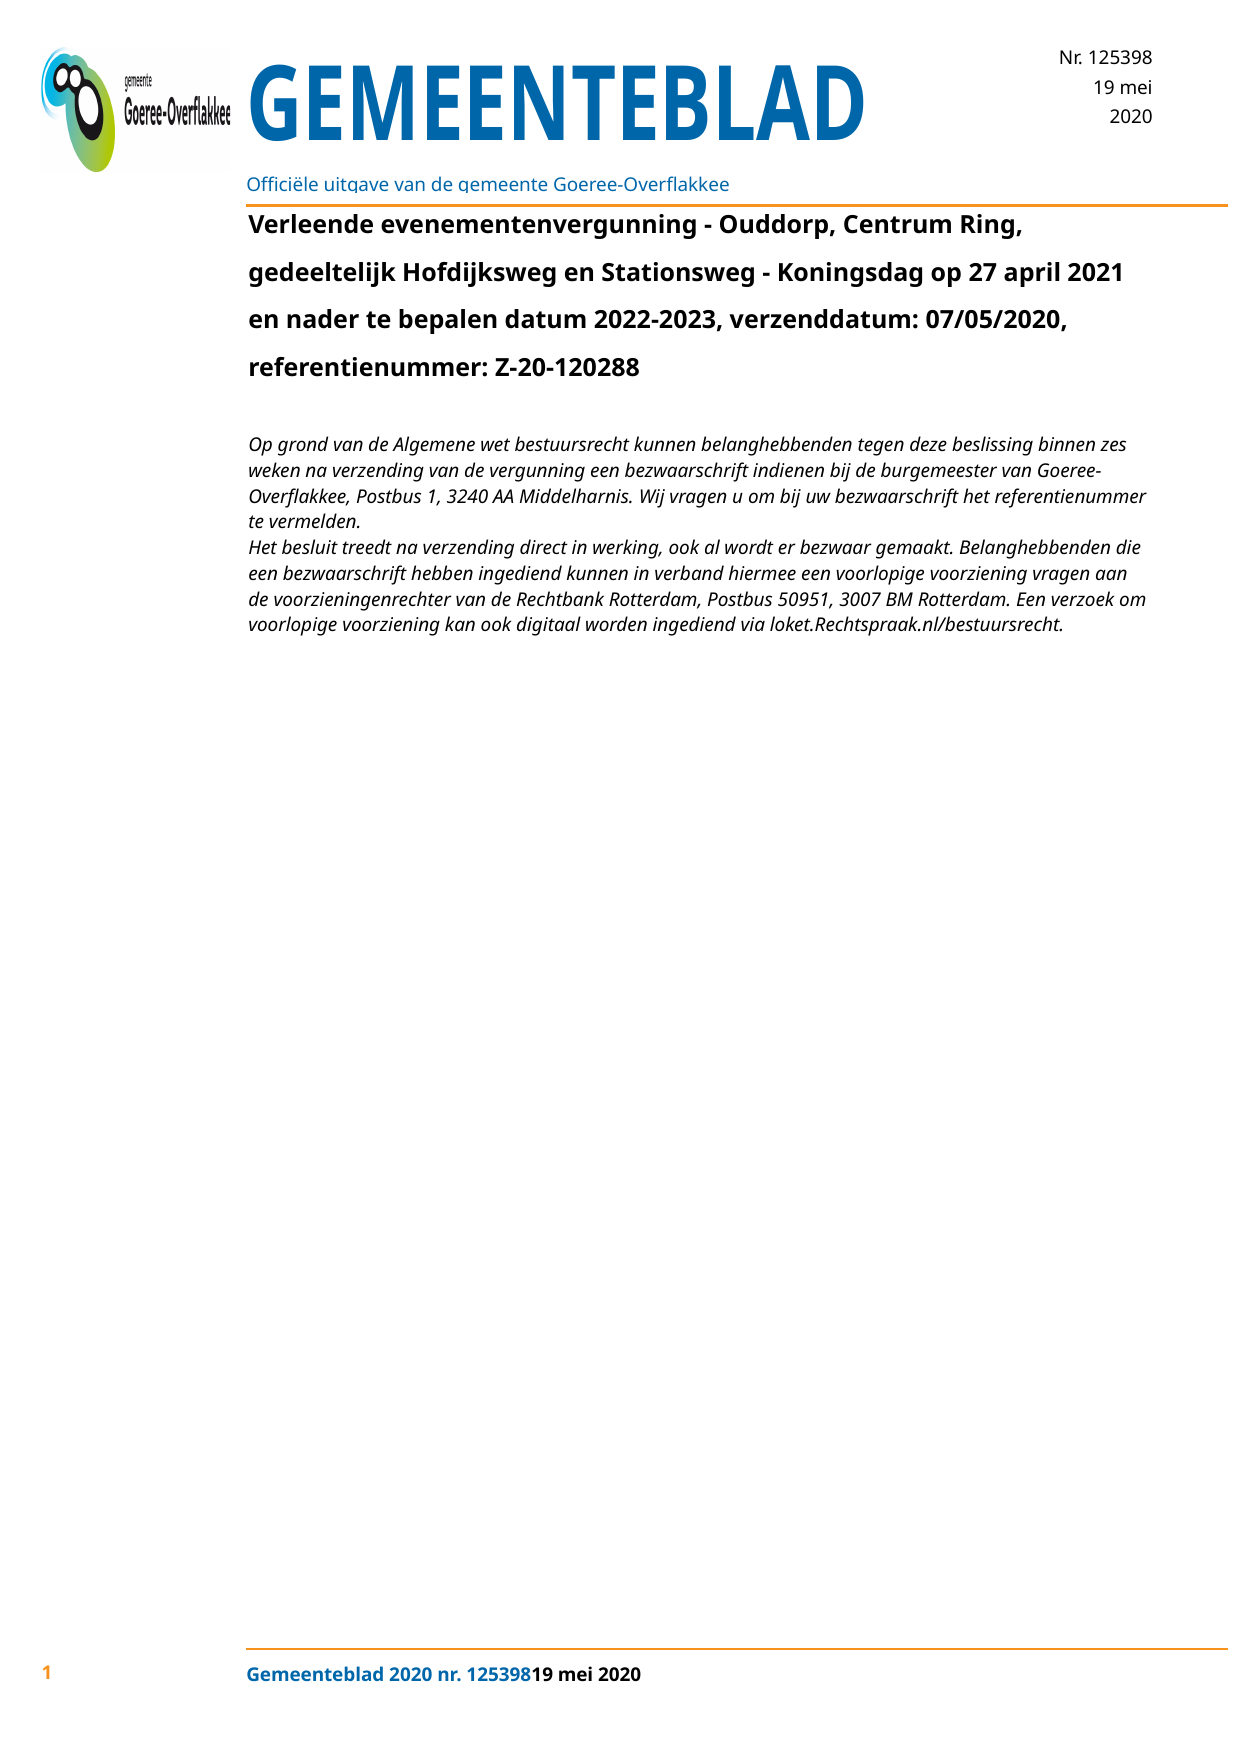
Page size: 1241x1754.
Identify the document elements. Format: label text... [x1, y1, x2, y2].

text Op grond van de Algemene wet bestuursrecht kunnen belanghebbenden tegen deze beslissing binnen zes weken na verzending van de vergunning een bezwaarschrift indienen bij de burgemeester van Goeree-Overflakkee, Postbus 1, 3240 AA Middelharnis. Wij vragen u om bij uw bezwaarschrift het referentienummer te vermelden. [248, 431, 1152, 534]
picture [41, 47, 231, 172]
text Verleende evenementenvergunning - Ouddorp, Centrum Ring, gedeeltelijk Hofdijksweg en Stationsweg - Koningsdag op 27 april 2021 en nader te bepalen datum 2022-2023, verzenddatum: 07/05/2020, referentienummer: Z-20-120288 [248, 207, 1152, 384]
text Het besluit treedt na verzending direct in werking, ook al wordt er bezwaar gemaakt. Belanghebbenden die een bezwaarschrift hebben ingediend kunnen in verband hiermee een voorlopige voorziening vragen aan de voorzieningenrechter van de Rechtbank Rotterdam, Postbus 50951, 3007 BM Rotterdam. Een verzoek om voorlopige voorziening kan ook digitaal worden ingediend via loket.Rechtspraak.nl/bestuursrecht. [248, 534, 1152, 637]
